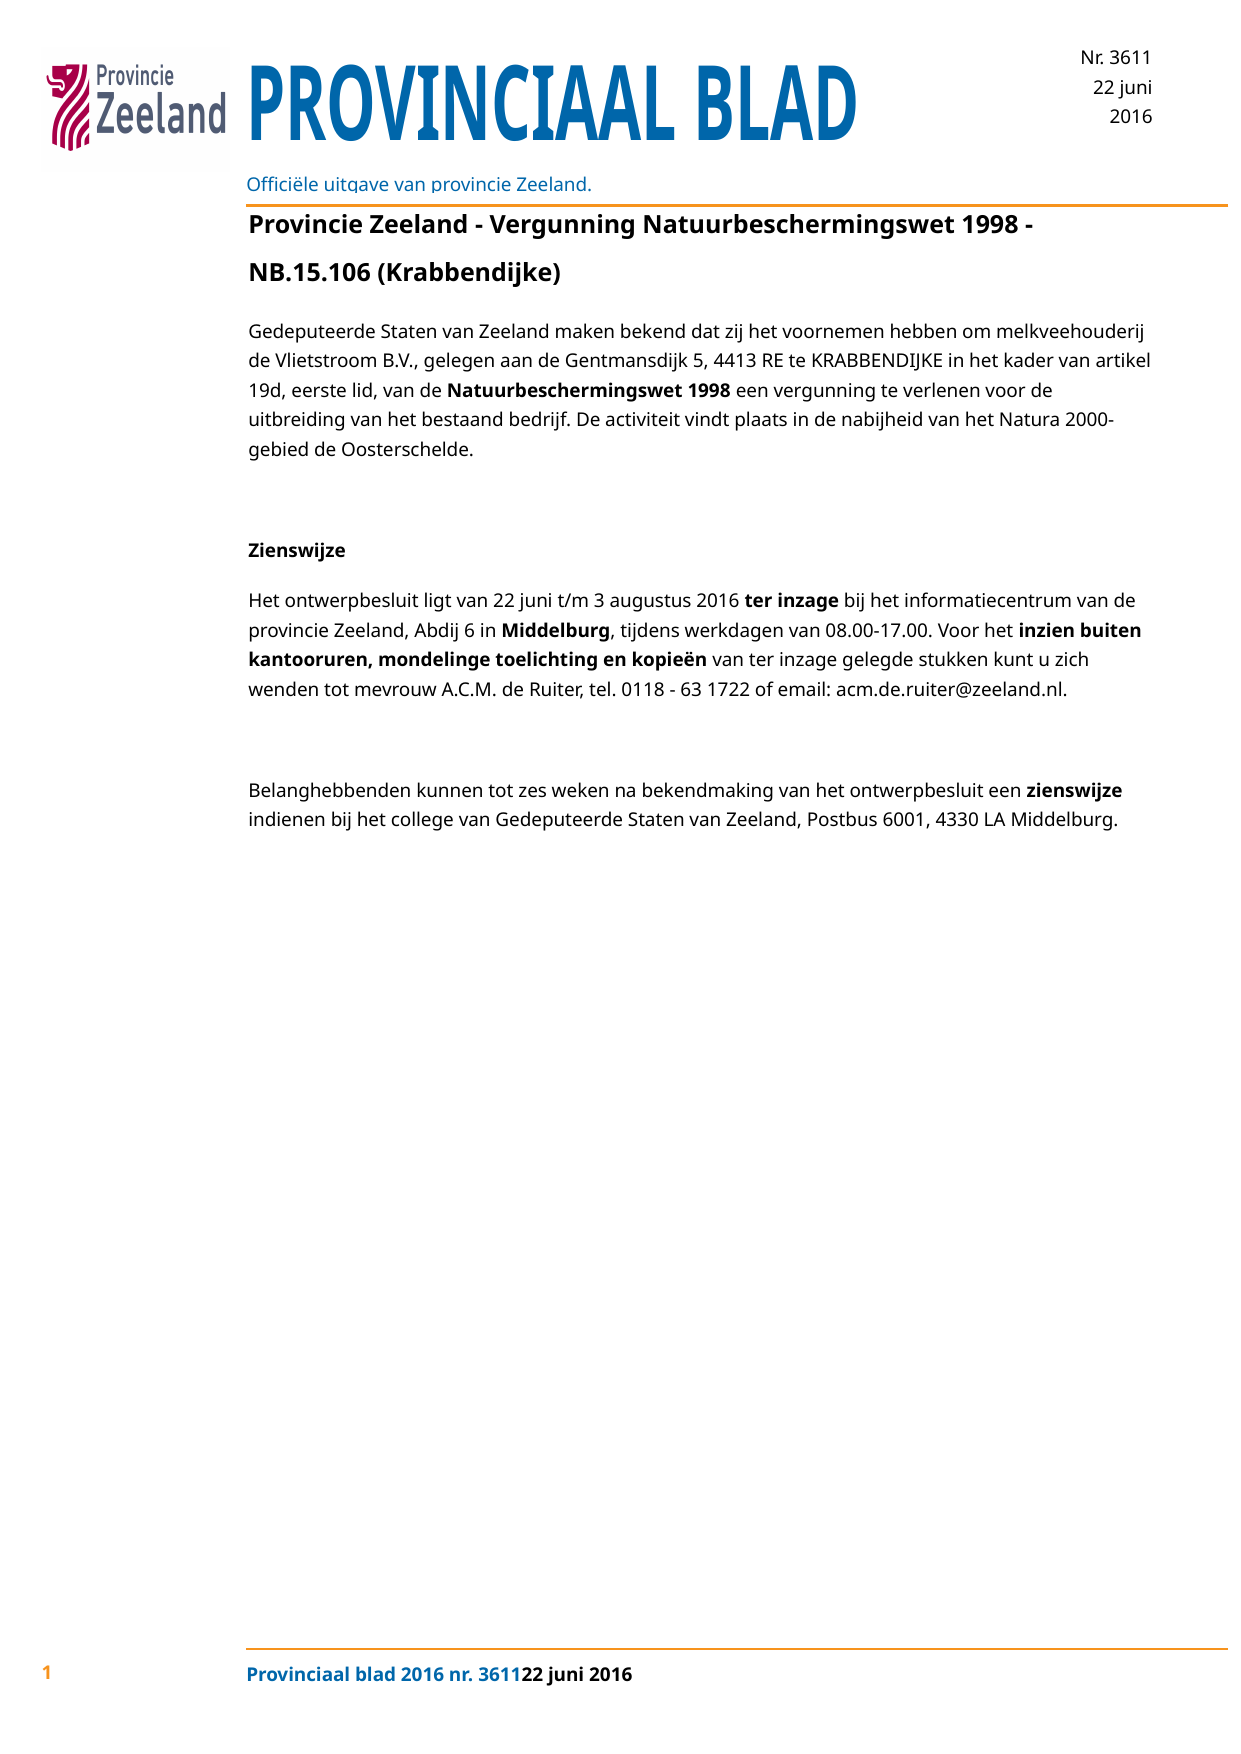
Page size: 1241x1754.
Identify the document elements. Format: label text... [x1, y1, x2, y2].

text Zienswijze [248, 537, 1152, 563]
text Belanghebbenden kunnen tot zes weken na bekendmaking van het ontwerpbesluit een zienswijze indienen bij het college van Gedeputeerde Staten van Zeeland, Postbus 6001, 4330 LA Middelburg. [248, 777, 1152, 832]
text Gedeputeerde Staten van Zeeland maken bekend dat zij het voornemen hebben om melkveehouderij de Vlietstroom B.V., gelegen aan de Gentmansdijk 5, 4413 RE te KRABBENDIJKE in het kader van artikel 19d, eerste lid, van de Natuurbeschermingswet 1998 een vergunning te verlenen voor de uitbreiding van het bestaand bedrijf. De activiteit vindt plaats in de nabijheid van het Natura 2000-gebied de Oosterschelde. [248, 318, 1152, 462]
text Het ontwerpbesluit ligt van 22 juni t/m 3 augustus 2016 ter inzage bij het informatiecentrum van de provincie Zeeland, Abdij 6 in Middelburg, tijdens werkdagen van 08.00-17.00. Voor het inzien buiten kantooruren, mondelinge toelichting en kopieën van ter inzage gelegde stukken kunt u zich wenden tot mevrouw A.C.M. de Ruiter, tel. 0118 - 63 1722 of email: acm.de.ruiter@zeeland.nl. [248, 587, 1152, 702]
text Provincie Zeeland - Vergunning Natuurbeschermingswet 1998 - NB.15.106 (Krabbendijke) [248, 207, 1152, 288]
picture [41, 47, 231, 172]
